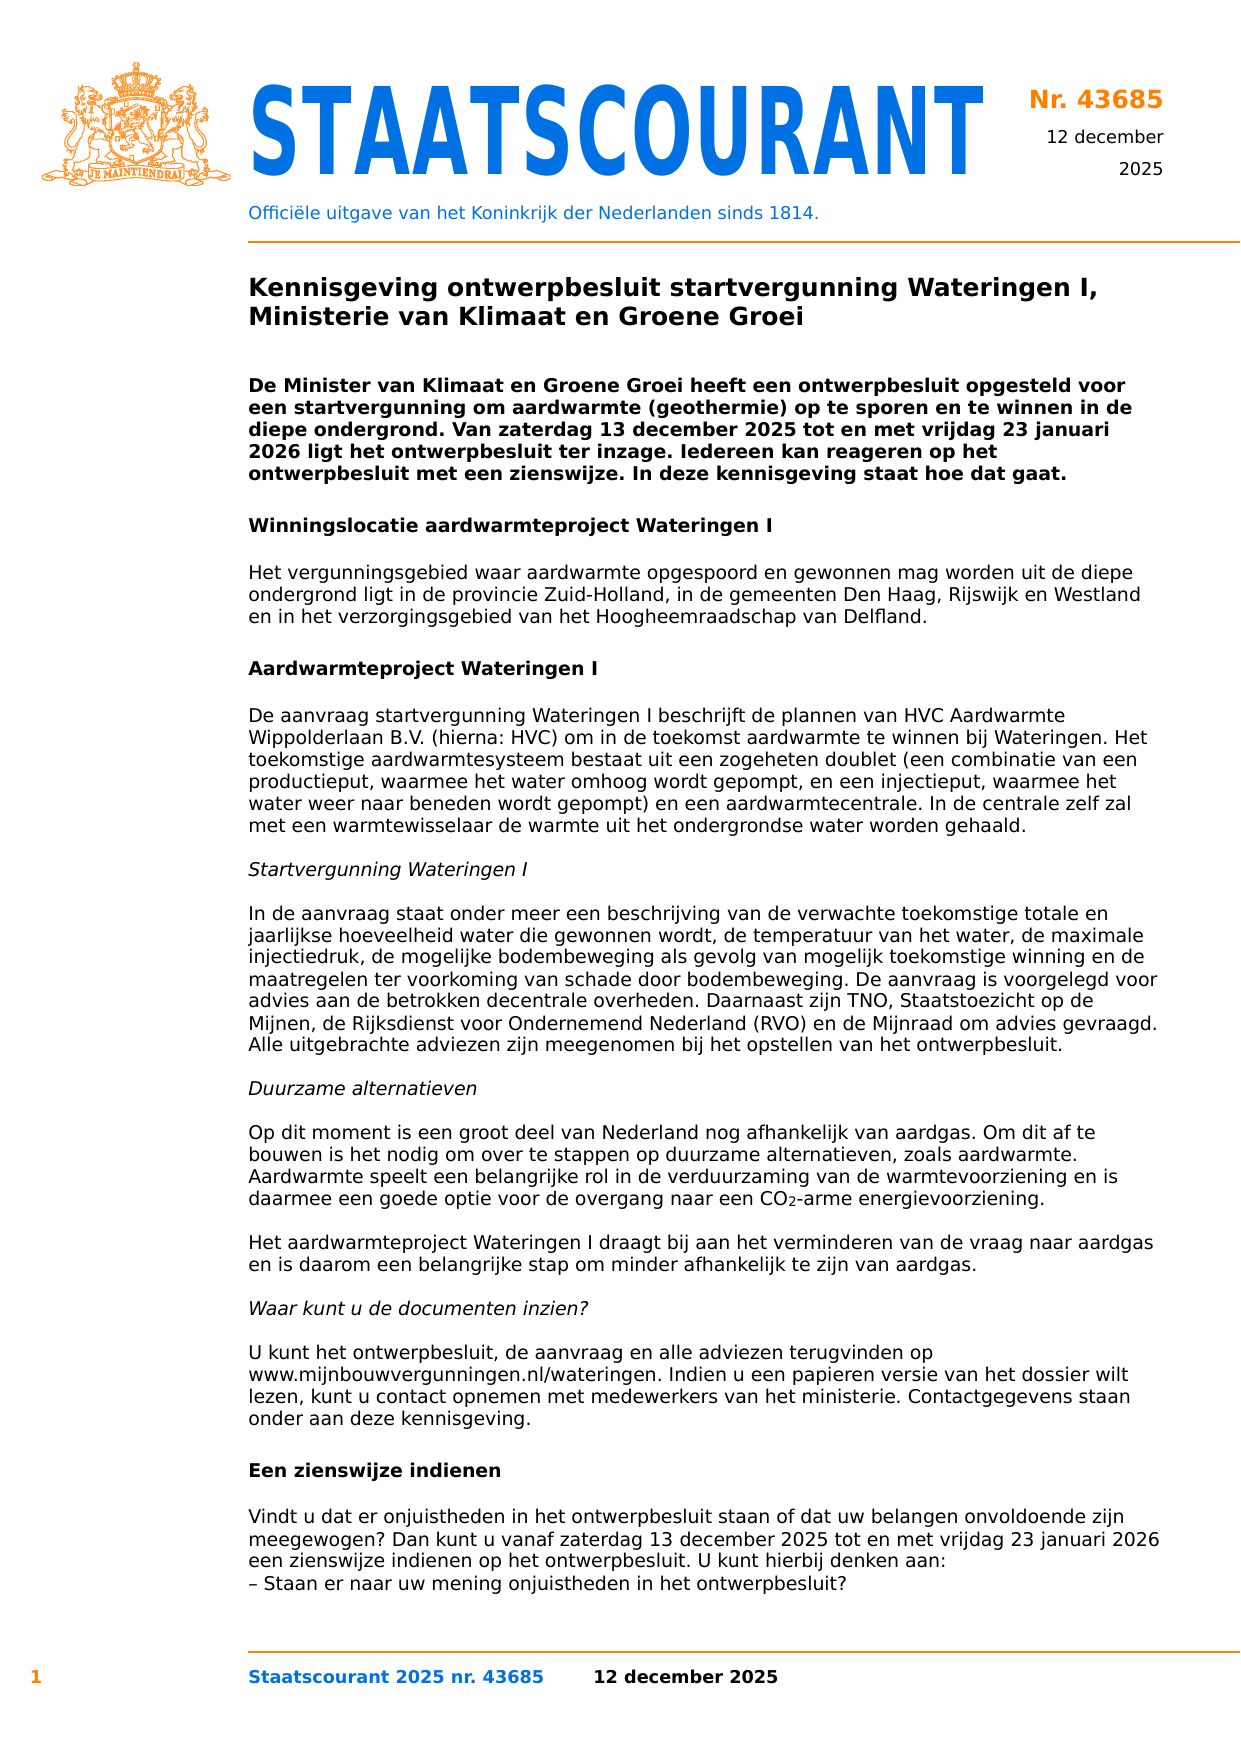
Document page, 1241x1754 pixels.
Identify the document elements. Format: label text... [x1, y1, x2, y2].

table_cell 2025 [998, 153, 1240, 203]
text U kunt het ontwerpbesluit, de aanvraag en alle adviezen terugvinden op www.mijnbouwvergunningen.nl/wateringen. Indien u een papieren versie van het dossier wilt lezen, kunt u contact opnemen met medewerkers van het ministerie. Contactgegevens staan onder aan deze kennisgeving. [248, 1342, 1163, 1429]
picture [41, 62, 231, 186]
text Het aardwarmteproject Wateringen I draagt bij aan het verminderen van de vraag naar aardgas en is daarom een belangrijke stap om minder afhankelijk te zijn van aardgas. [248, 1232, 1163, 1276]
table_header STAATSCOURANT [248, 62, 998, 203]
subtitle Kennisgeving ontwerpbesluit startvergunning Wateringen I, Ministerie van Klimaat en Groene Groei [248, 273, 1163, 331]
table_header Nr. 43685 [998, 62, 1240, 121]
subtitle Startvergunning Wateringen I [248, 859, 1163, 881]
subtitle Een zienswijze indienen [248, 1459, 1163, 1481]
text De Minister van Klimaat en Groene Groei heeft een ontwerpbesluit opgesteld voor een startvergunning om aardwarmte (geothermie) op te sporen en te winnen in de diepe ondergrond. Van zaterdag 13 december 2025 tot en met vrijdag 23 januari 2026 ligt het ontwerpbesluit ter inzage. Iedereen kan reageren op het ontwerpbesluit met een zienswijze. In deze kennisgeving staat hoe dat gaat. [248, 375, 1163, 485]
table_cell Officiële uitgave van het Koninkrijk der Nederlanden sinds 1814. [248, 203, 1240, 241]
subtitle Waar kunt u de documenten inzien? [248, 1298, 1163, 1320]
text In de aanvraag staat onder meer een beschrijving van de verwachte toekomstige totale en jaarlijkse hoeveelheid water die gewonnen wordt, de temperatuur van het water, de maximale injectiedruk, de mogelijke bodembeweging als gevolg van mogelijk toekomstige winning en de maatregelen ter voorkoming van schade door bodembeweging. De aanvraag is voorgelegd voor advies aan de betrokken decentrale overheden. Daarnaast zijn TNO, Staatstoezicht op de Mijnen, de Rijksdienst voor Ondernemend Nederland (RVO) en de Mijnraad om advies gevraagd. Alle uitgebrachte adviezen zijn meegenomen bij het opstellen van het ontwerpbesluit. [248, 902, 1163, 1056]
text Op dit moment is een groot deel van Nederland nog afhankelijk van aardgas. Om dit af te bouwen is het nodig om over te stappen op duurzame alternatieven, zoals aardwarmte. Aardwarmte speelt een belangrijke rol in de verduurzaming van de warmtevoorziening en is daarmee een goede optie voor de overgang naar een CO2-arme energievoorziening. [248, 1122, 1163, 1210]
subtitle Duurzame alternatieven [248, 1078, 1163, 1100]
subtitle Winningslocatie aardwarmteproject Wateringen I [248, 515, 1163, 537]
subtitle Aardwarmteproject Wateringen I [248, 658, 1163, 680]
text De aanvraag startvergunning Wateringen I beschrijft de plannen van HVC Aardwarmte Wippolderlaan B.V. (hierna: HVC) om in de toekomst aardwarmte te winnen bij Wateringen. Het toekomstige aardwarmtesysteem bestaat uit een zogeheten doublet (een combinatie van een productieput, waarmee het water omhoog wordt gepompt, en een injectieput, waarmee het water weer naar beneden wordt gepompt) en een aardwarmtecentrale. In de centrale zelf zal met een warmtewisselaar de warmte uit het ondergrondse water worden gehaald. [248, 705, 1163, 837]
text Het vergunningsgebied waar aardwarmte opgespoord en gewonnen mag worden uit de diepe ondergrond ligt in de provincie Zuid-Holland, in de gemeenten Den Haag, Rijswijk en Westland en in het verzorgingsgebied van het Hoogheemraadschap van Delfland. [248, 562, 1163, 628]
text – Staan er naar uw mening onjuistheden in het ontwerpbesluit? [248, 1572, 1163, 1594]
text Vindt u dat er onjuistheden in het ontwerpbesluit staan of dat uw belangen onvoldoende zijn meegewogen? Dan kunt u vanaf zaterdag 13 december 2025 tot en met vrijdag 23 januari 2026 een zienswijze indienen op het ontwerpbesluit. U kunt hierbij denken aan: [248, 1506, 1163, 1572]
table_header [25, 62, 248, 241]
table_cell 12 december [998, 121, 1240, 153]
